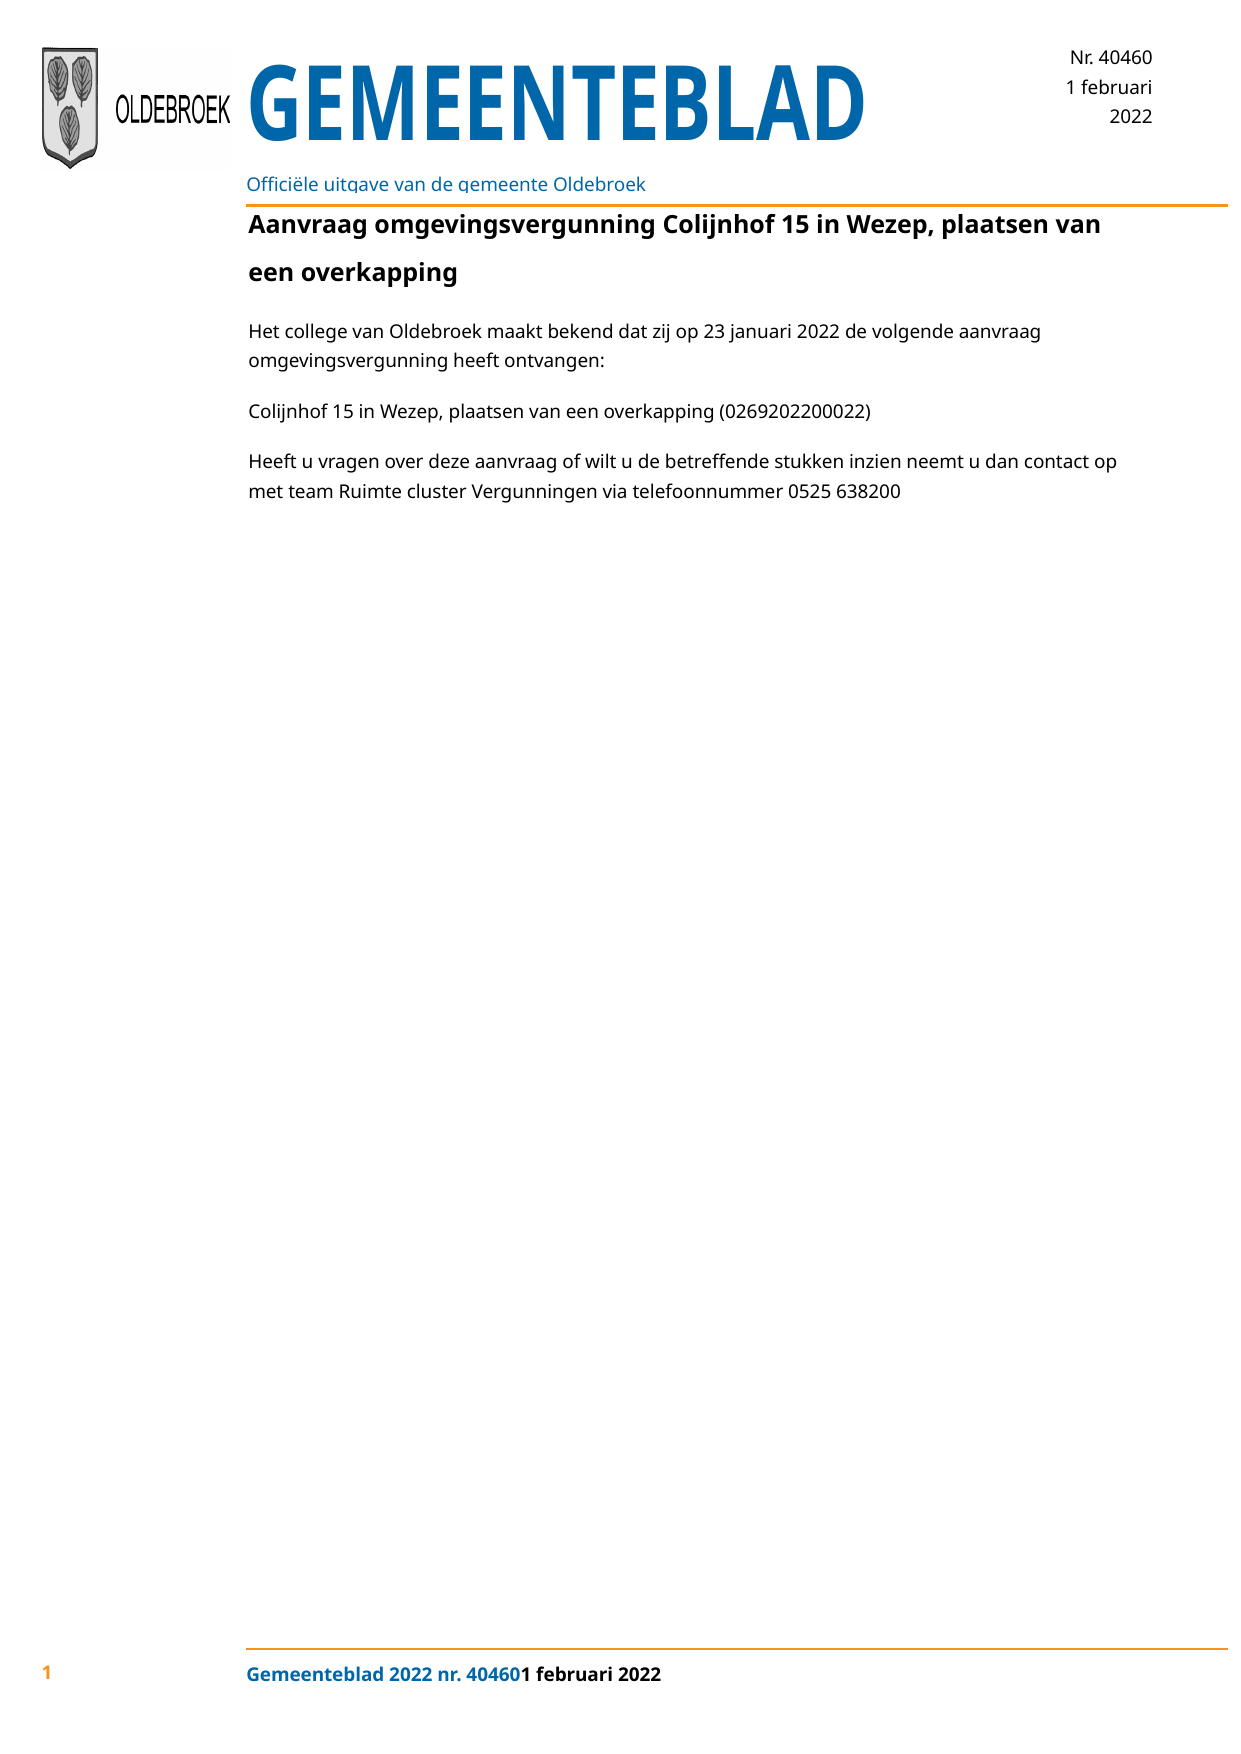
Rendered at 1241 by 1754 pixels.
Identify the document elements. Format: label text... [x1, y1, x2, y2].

text Heeft u vragen over deze aanvraag of wilt u de betreffende stukken inzien neemt u dan contact op met team Ruimte cluster Vergunningen via telefoonnummer 0525 638200 [248, 448, 1152, 504]
text Het college van Oldebroek maakt bekend dat zij op 23 januari 2022 de volgende aanvraag omgevingsvergunning heeft ontvangen: [248, 318, 1152, 373]
picture [41, 47, 231, 172]
text Aanvraag omgevingsvergunning Colijnhof 15 in Wezep, plaatsen van een overkapping [248, 207, 1152, 288]
text Colijnhof 15 in Wezep, plaatsen van een overkapping (0269202200022) [248, 398, 1152, 424]
